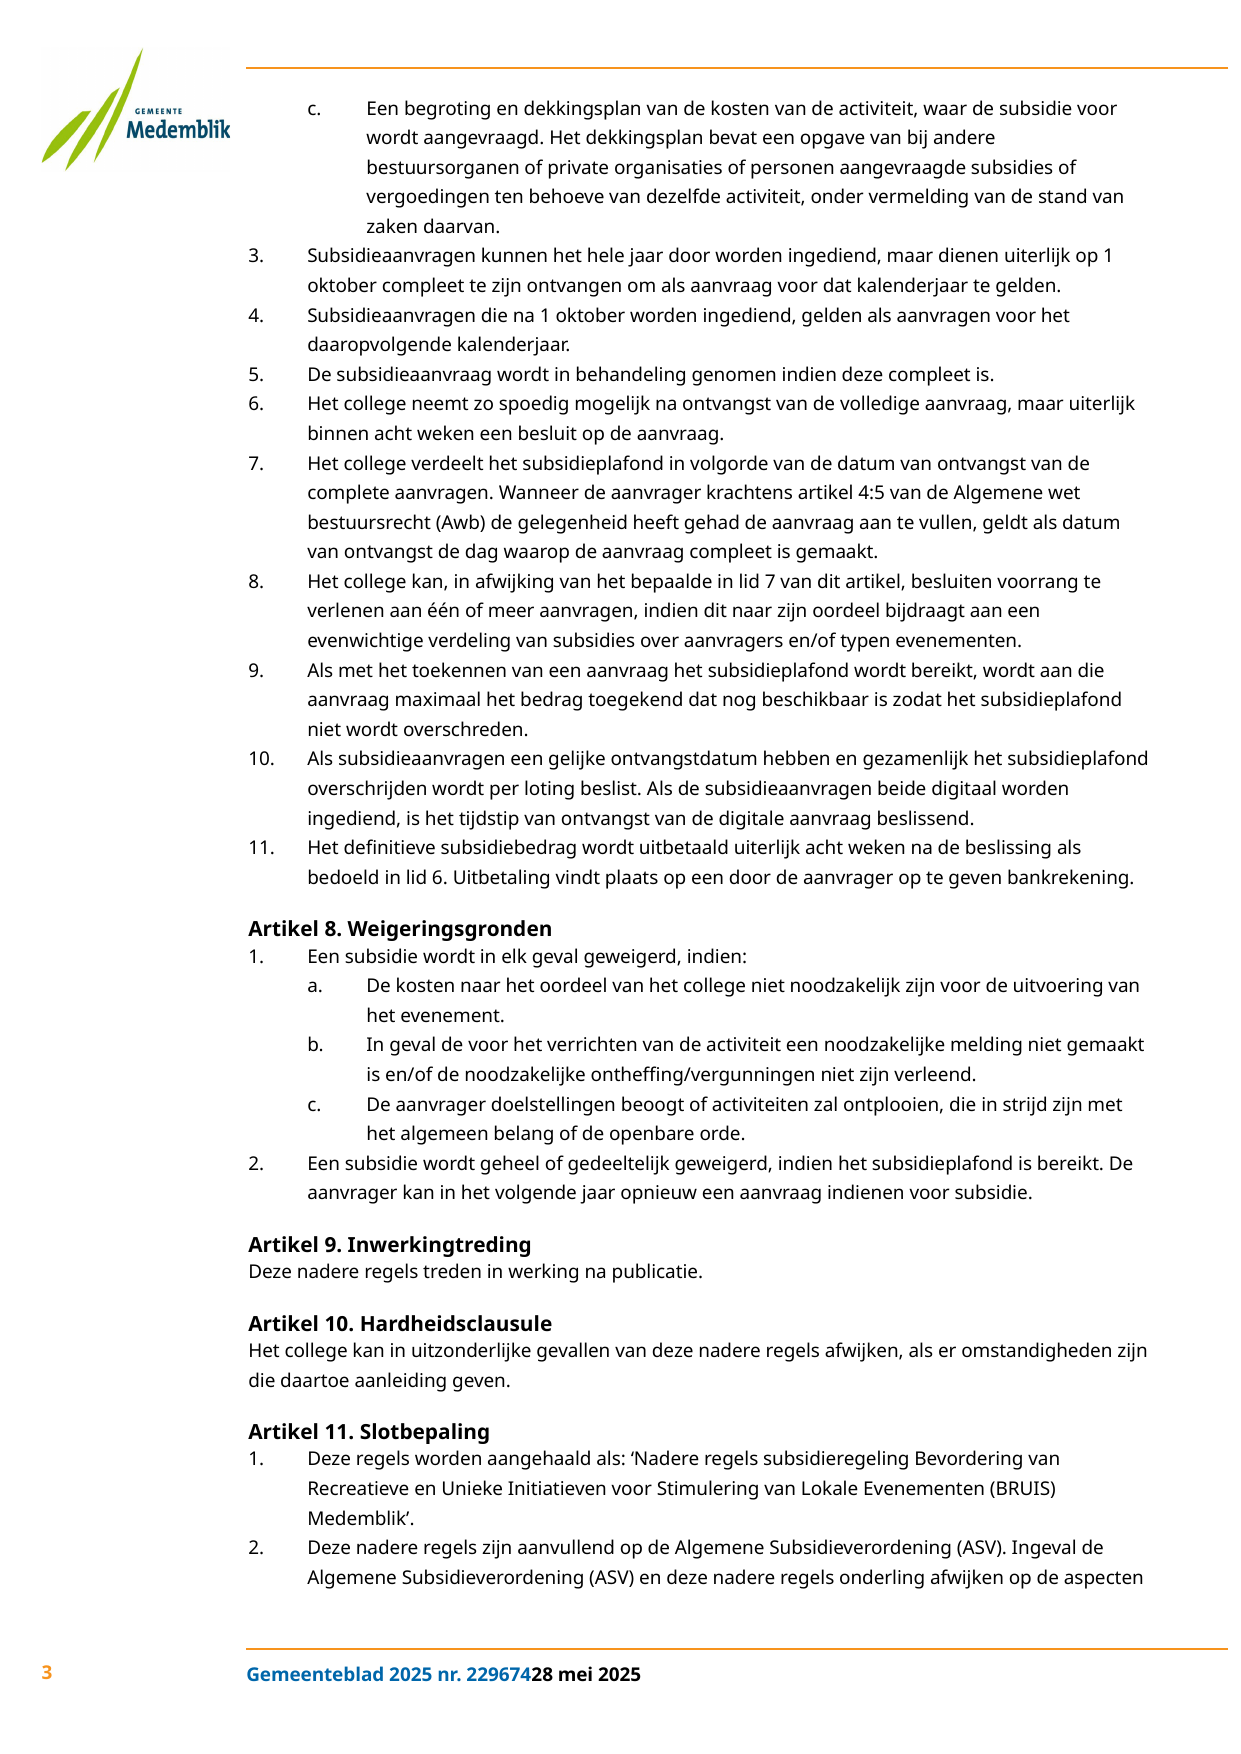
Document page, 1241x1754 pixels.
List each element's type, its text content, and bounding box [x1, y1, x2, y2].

text Artikel 10. Hardheidsclausule [248, 1309, 1152, 1337]
list De kosten naar het oordeel van het college niet noodzakelijk zijn voor de uitvoering van het evenement. [307, 972, 1152, 1028]
text Artikel 11. Slotbepaling [248, 1417, 1152, 1446]
list Een subsidie wordt geheel of gedeeltelijk geweigerd, indien het subsidieplafond is bereikt. De aanvrager kan in het volgende jaar opnieuw een aanvraag indienen voor subsidie. [248, 1150, 1152, 1205]
list De subsidieaanvraag wordt in behandeling genomen indien deze compleet is. [248, 361, 1152, 387]
list De aanvrager doelstellingen beoogt of activiteiten zal ontplooien, die in strijd zijn met het algemeen belang of de openbare orde. [307, 1091, 1152, 1146]
picture [41, 47, 231, 172]
text Het college kan in uitzonderlijke gevallen van deze nadere regels afwijken, als er omstandigheden zijn die daartoe aanleiding geven. [248, 1337, 1152, 1392]
list Het college neemt zo spoedig mogelijk na ontvangst van de volledige aanvraag, maar uiterlijk binnen acht weken een besluit op de aanvraag. [248, 391, 1152, 446]
text Artikel 8. Weigeringsgronden [248, 914, 1152, 943]
list Het college kan, in afwijking van het bepaalde in lid 7 van dit artikel, besluiten voorrang te verlenen aan één of meer aanvragen, indien dit naar zijn oordeel bijdraagt aan een evenwichtige verdeling van subsidies over aanvragers en/of typen evenementen. [248, 568, 1152, 653]
list Het definitieve subsidiebedrag wordt uitbetaald uiterlijk acht weken na de beslissing als bedoeld in lid 6. Uitbetaling vindt plaats op een door de aanvrager op te geven bankrekening. [248, 834, 1152, 890]
list Deze nadere regels zijn aanvullend op de Algemene Subsidieverordening (ASV). Ingeval de Algemene Subsidieverordening (ASV) en deze nadere regels onderling afwijken op de aspecten [248, 1534, 1152, 1590]
list Het college verdeelt het subsidieplafond in volgorde van de datum van ontvangst van de complete aanvragen. Wanneer de aanvrager krachtens artikel 4:5 van de Algemene wet bestuursrecht (Awb) de gelegenheid heeft gehad de aanvraag aan te vullen, geldt als datum van ontvangst de dag waarop de aanvraag compleet is gemaakt. [248, 450, 1152, 564]
list Subsidieaanvragen kunnen het hele jaar door worden ingediend, maar dienen uiterlijk op 1 oktober compleet te zijn ontvangen om als aanvraag voor dat kalenderjaar te gelden. [248, 243, 1152, 298]
list Als met het toekennen van een aanvraag het subsidieplafond wordt bereikt, wordt aan die aanvraag maximaal het bedrag toegekend dat nog beschikbaar is zodat het subsidieplafond niet wordt overschreden. [248, 657, 1152, 742]
list In geval de voor het verrichten van de activiteit een noodzakelijke melding niet gemaakt is en/of de noodzakelijke ontheffing/vergunningen niet zijn verleend. [307, 1032, 1152, 1087]
list Een begroting en dekkingsplan van de kosten van de activiteit, waar de subsidie voor wordt aangevraagd. Het dekkingsplan bevat een opgave van bij andere bestuursorganen of private organisaties of personen aangevraagde subsidies of vergoedingen ten behoeve van dezelfde activiteit, onder vermelding van de stand van zaken daarvan. [307, 95, 1152, 239]
list Een subsidie wordt in elk geval geweigerd, indien: [248, 943, 1152, 968]
text Artikel 9. Inwerkingtreding [248, 1230, 1152, 1258]
list Deze regels worden aangehaald als: ‘Nadere regels subsidieregeling Bevordering van Recreatieve en Unieke Initiatieven voor Stimulering van Lokale Evenementen (BRUIS) Medemblik’. [248, 1446, 1152, 1531]
list Subsidieaanvragen die na 1 oktober worden ingediend, gelden als aanvragen voor het daaropvolgende kalenderjaar. [248, 302, 1152, 357]
text Deze nadere regels treden in werking na publicatie. [248, 1258, 1152, 1284]
list Als subsidieaanvragen een gelijke ontvangstdatum hebben en gezamenlijk het subsidieplafond overschrijden wordt per loting beslist. Als de subsidieaanvragen beide digitaal worden ingediend, is het tijdstip van ontvangst van de digitale aanvraag beslissend. [248, 746, 1152, 831]
